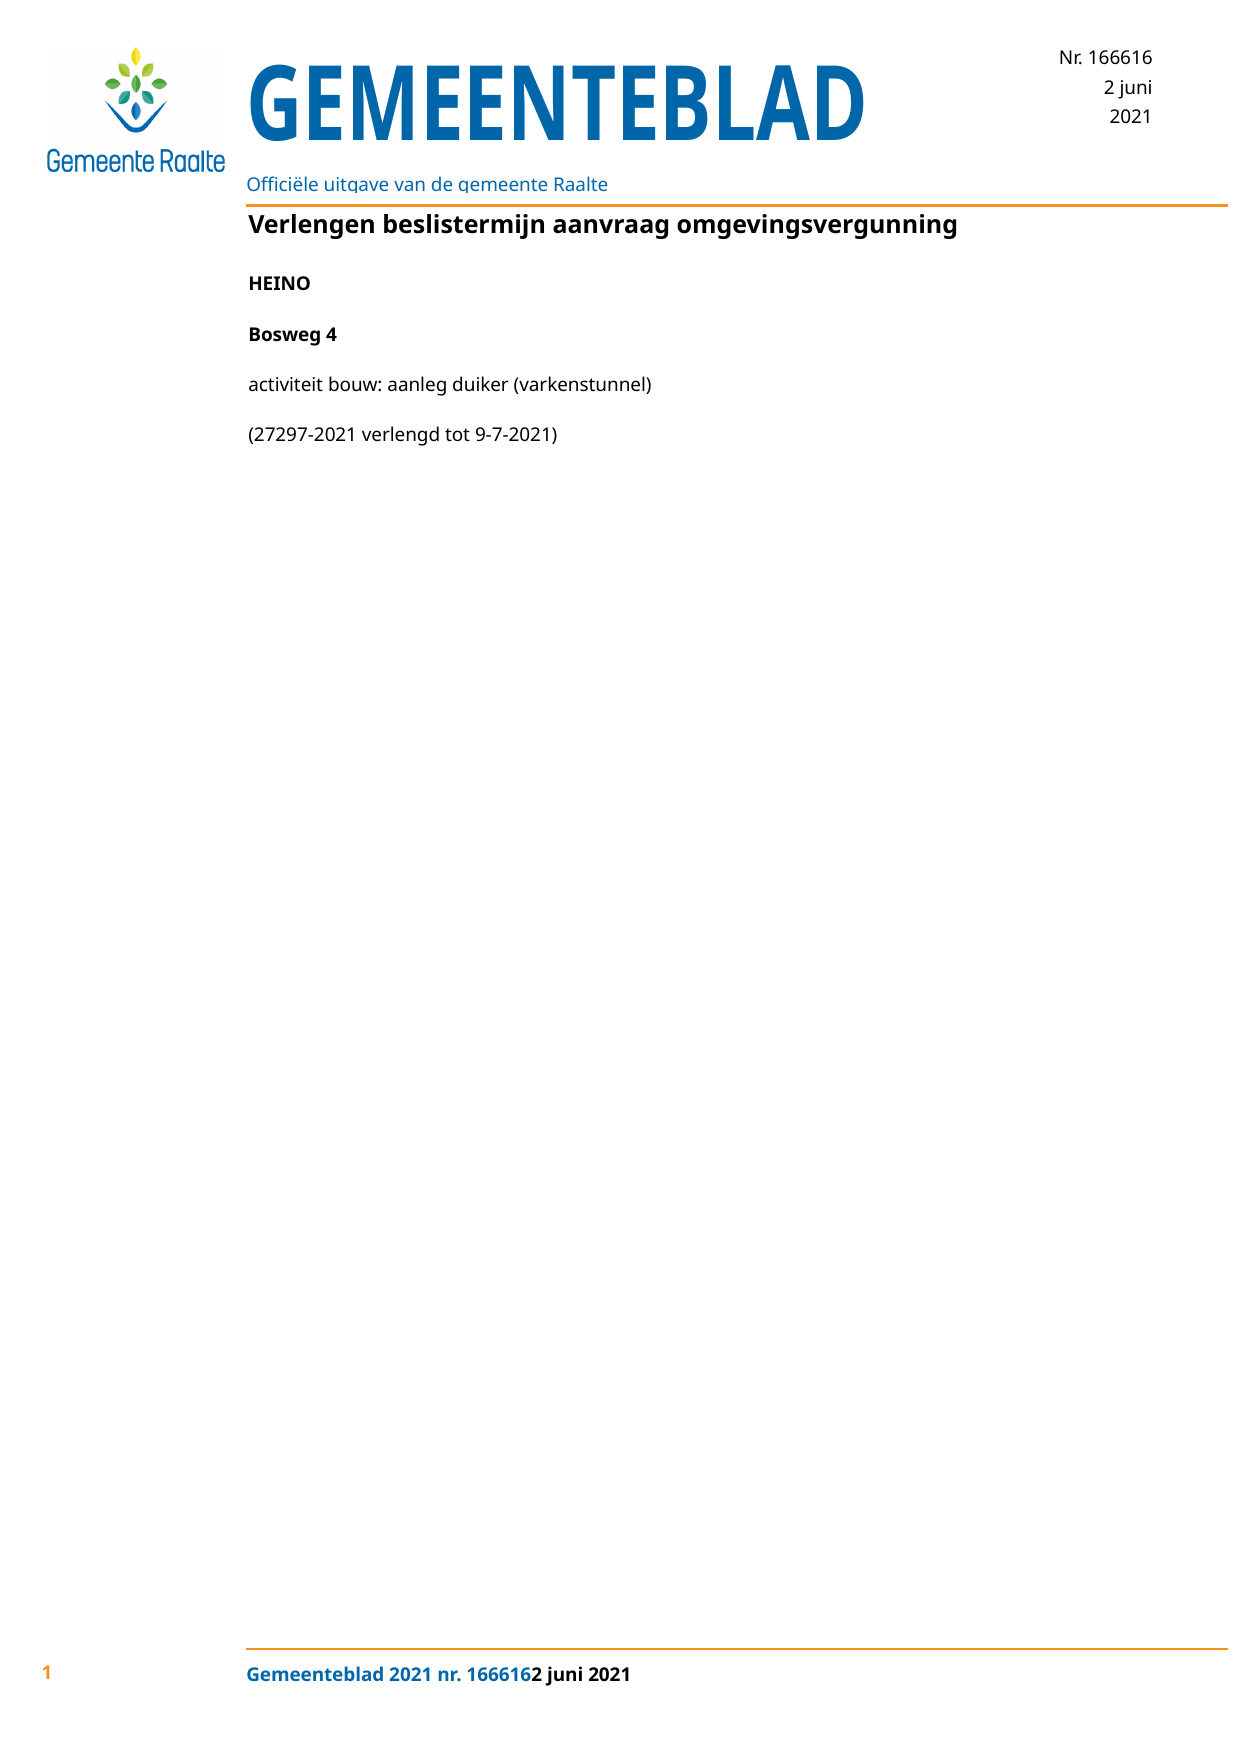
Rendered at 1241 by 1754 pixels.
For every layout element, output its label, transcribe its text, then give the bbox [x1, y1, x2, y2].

picture [41, 47, 231, 172]
text Bosweg 4 [248, 321, 1152, 346]
text (27297-2021 verlengd tot 9-7-2021) [248, 422, 1152, 447]
text HEINO [248, 270, 1152, 296]
text Verlengen beslistermijn aanvraag omgevingsvergunning [248, 207, 1152, 241]
text activiteit bouw: aanleg duiker (varkenstunnel) [248, 371, 1152, 397]
